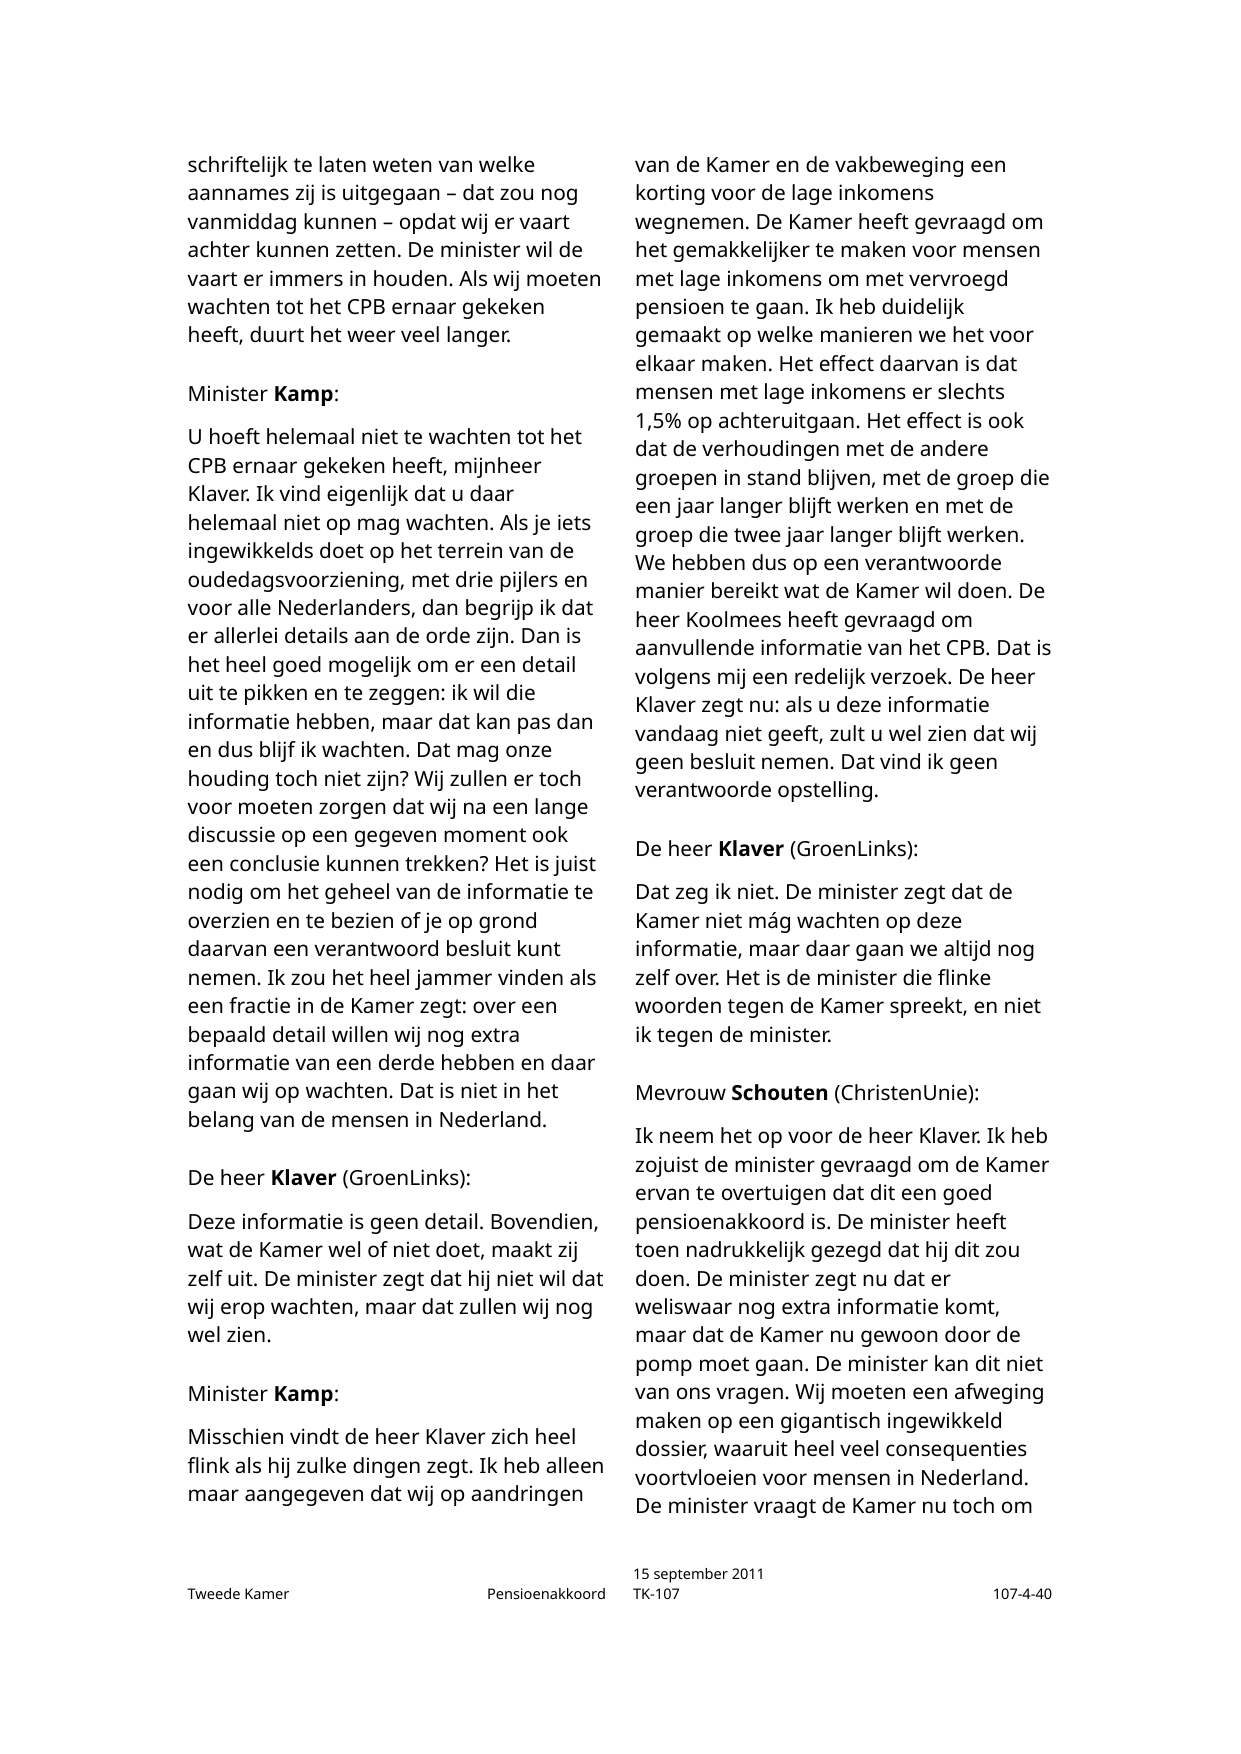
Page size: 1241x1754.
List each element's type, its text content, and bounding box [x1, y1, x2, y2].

text Ik neem het op voor de heer Klaver. Ik heb zojuist de minister gevraagd om de Kamer ervan te overtuigen dat dit een goed pensioenakkoord is. De minister heeft toen nadrukkelijk gezegd dat hij dit zou doen. De minister zegt nu dat er weliswaar nog extra informatie komt, maar dat de Kamer nu gewoon door de pomp moet gaan. De minister kan dit niet van ons vragen. Wij moeten een afweging maken op een gigantisch ingewikkeld dossier, waaruit heel veel consequenties voortvloeien voor mensen in Nederland. De minister vraagt de Kamer nu toch om [635, 1122, 1053, 1520]
text Deze informatie is geen detail. Bovendien, wat de Kamer wel of niet doet, maakt zij zelf uit. De minister zegt dat hij niet wil dat wij erop wachten, maar dat zullen wij nog wel zien. [187, 1207, 605, 1349]
text van de Kamer en de vakbeweging een korting voor de lage inkomens wegnemen. De Kamer heeft gevraagd om het gemakkelijker te maken voor mensen met lage inkomens om met vervroegd pensioen te gaan. Ik heb duidelijk gemaakt op welke manieren we het voor elkaar maken. Het effect daarvan is dat mensen met lage inkomens er slechts 1,5% op achteruitgaan. Het effect is ook dat de verhoudingen met de andere groepen in stand blijven, met de groep die een jaar langer blijft werken en met de groep die twee jaar langer blijft werken. We hebben dus op een verantwoorde manier bereikt wat de Kamer wil doen. De heer Koolmees heeft gevraagd om aanvullende informatie van het CPB. Dat is volgens mij een redelijk verzoek. De heer Klaver zegt nu: als u deze informatie vandaag niet geeft, zult u wel zien dat wij geen besluit nemen. Dat vind ik geen verantwoorde opstelling. [635, 150, 1053, 804]
text De heer Klaver (GroenLinks): [187, 1163, 605, 1192]
text Dat zeg ik niet. De minister zegt dat de Kamer niet mág wachten op deze informatie, maar daar gaan we altijd nog zelf over. Het is de minister die flinke woorden tegen de Kamer spreekt, en niet ik tegen de minister. [635, 877, 1053, 1048]
text Minister Kamp: [187, 379, 605, 407]
text Minister Kamp: [187, 1379, 605, 1407]
text De heer Klaver (GroenLinks): [635, 834, 1053, 862]
text U hoeft helemaal niet te wachten tot het CPB ernaar gekeken heeft, mijnheer Klaver. Ik vind eigenlijk dat u daar helemaal niet op mag wachten. Als je iets ingewikkelds doet op het terrein van de oudedagsvoorziening, met drie pijlers en voor alle Nederlanders, dan begrijp ik dat er allerlei details aan de orde zijn. Dan is het heel goed mogelijk om er een detail uit te pikken en te zeggen: ik wil die informatie hebben, maar dat kan pas dan en dus blijf ik wachten. Dat mag onze houding toch niet zijn? Wij zullen er toch voor moeten zorgen dat wij na een lange discussie op een gegeven moment ook een conclusie kunnen trekken? Het is juist nodig om het geheel van de informatie te overzien en te bezien of je op grond daarvan een verantwoord besluit kunt nemen. Ik zou het heel jammer vinden als een fractie in de Kamer zegt: over een bepaald detail willen wij nog extra informatie van een derde hebben en daar gaan wij op wachten. Dat is niet in het belang van de mensen in Nederland. [187, 422, 605, 1133]
text Misschien vindt de heer Klaver zich heel flink als hij zulke dingen zegt. Ik heb alleen maar aangegeven dat wij op aandringen [187, 1422, 605, 1508]
text Mevrouw Schouten (ChristenUnie): [635, 1078, 1053, 1107]
text schriftelijk te laten weten van welke aannames zij is uitgegaan – dat zou nog vanmiddag kunnen – opdat wij er vaart achter kunnen zetten. De minister wil de vaart er immers in houden. Als wij moeten wachten tot het CPB ernaar gekeken heeft, duurt het weer veel langer. [187, 150, 605, 349]
